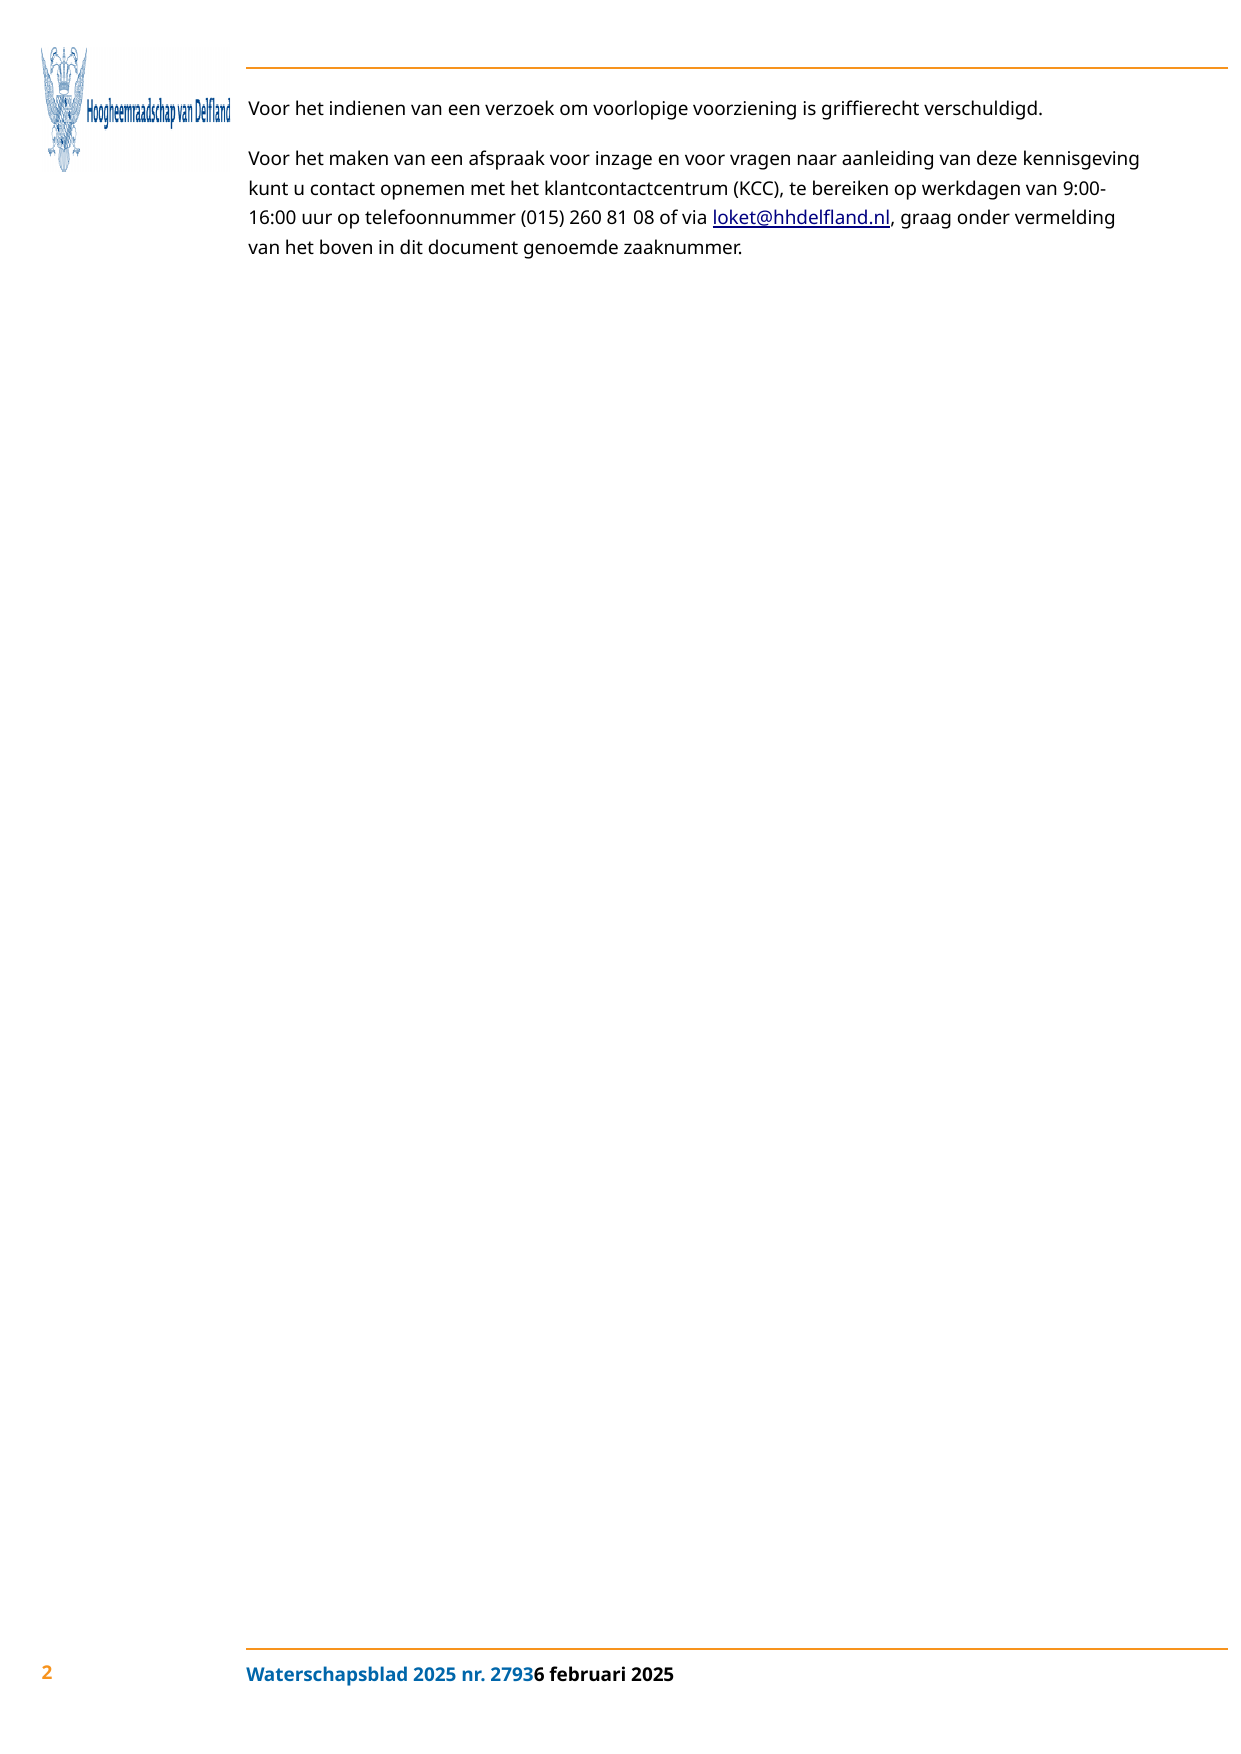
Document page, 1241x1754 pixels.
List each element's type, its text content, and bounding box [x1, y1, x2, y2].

text Voor het maken van een afspraak voor inzage en voor vragen naar aanleiding van deze kennisgeving kunt u contact opnemen met het klantcontactcentrum (KCC), te bereiken op werkdagen van 9:00-16:00 uur op telefoonnummer (015) 260 81 08 of via loket@hhdelfland.nl, graag onder vermelding van het boven in dit document genoemde zaaknummer. [248, 145, 1152, 260]
picture [41, 47, 231, 172]
text Voor het indienen van een verzoek om voorlopige voorziening is griffierecht verschuldigd. [248, 95, 1152, 121]
